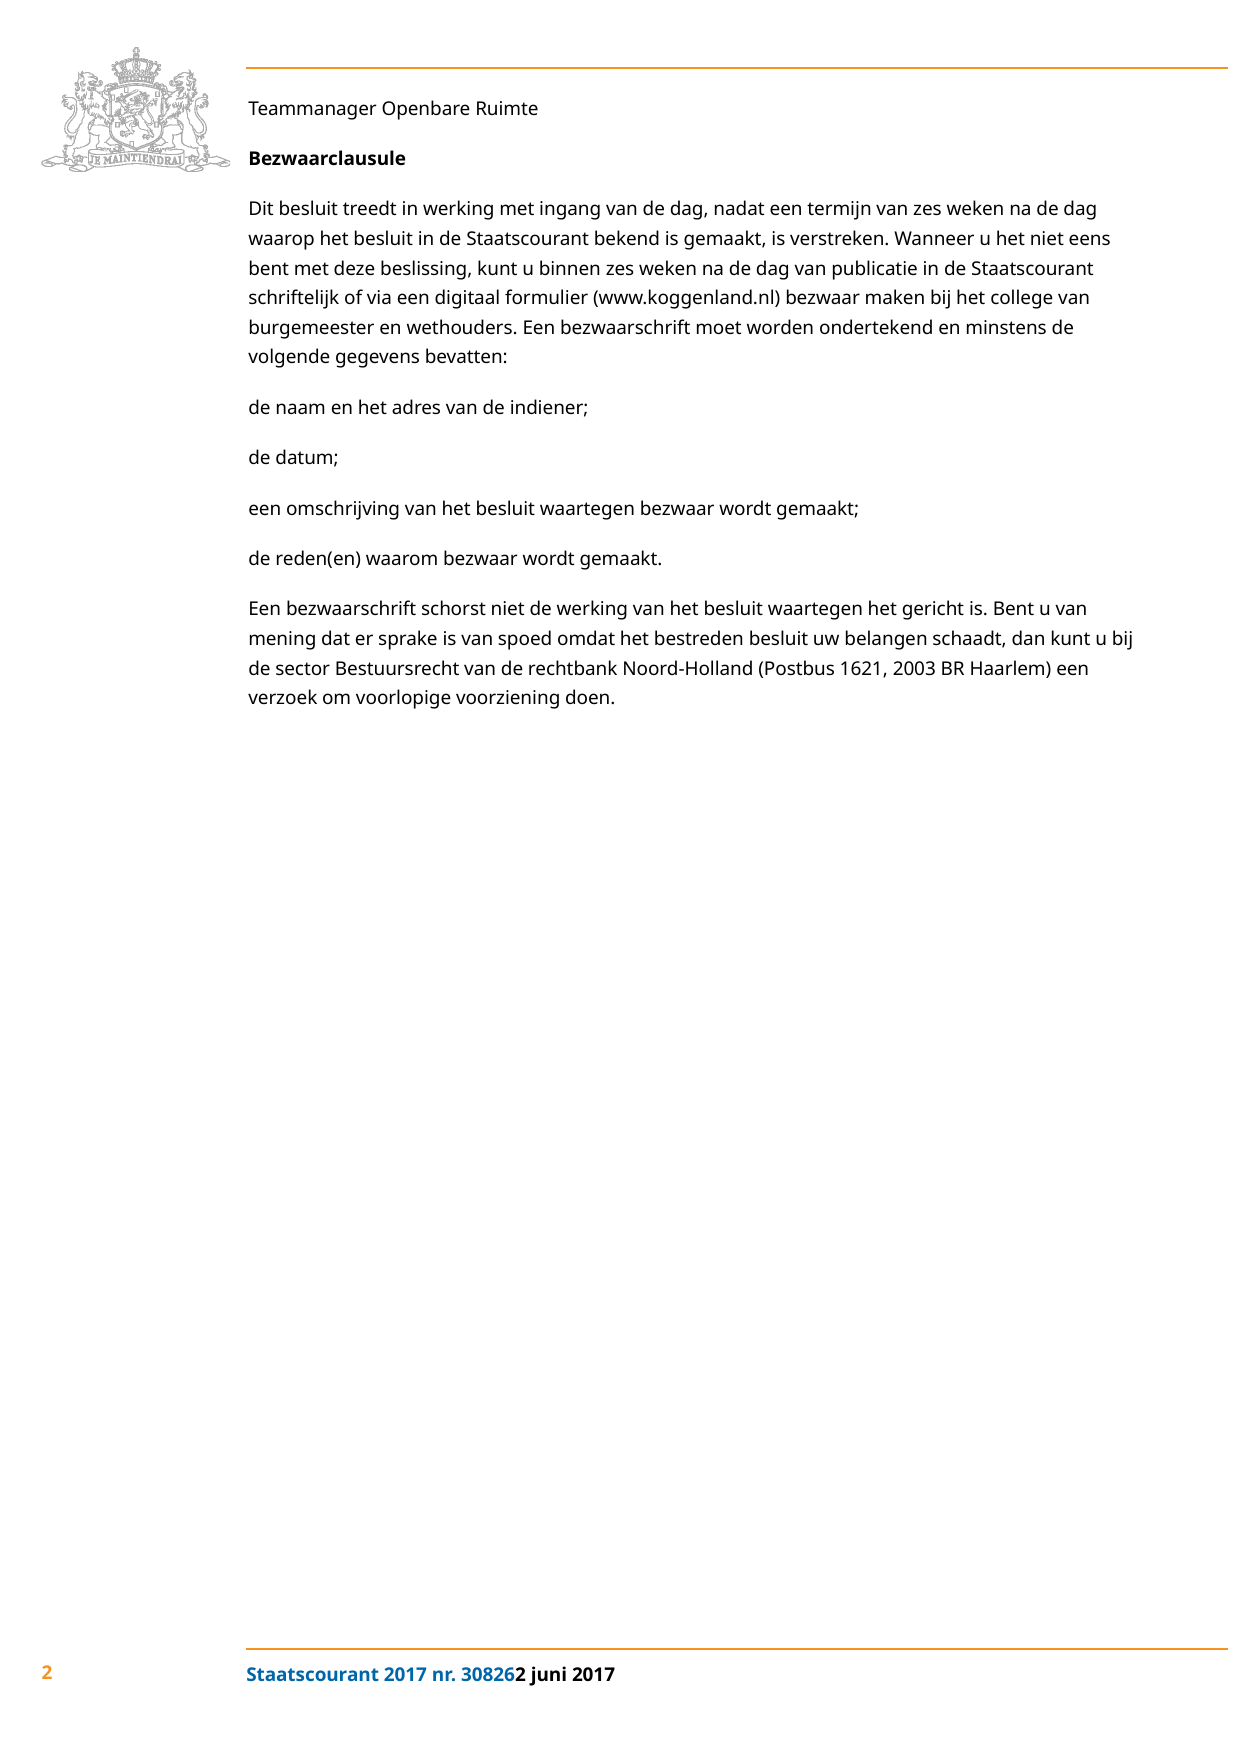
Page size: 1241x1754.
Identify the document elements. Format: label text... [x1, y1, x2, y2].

text Teammanager Openbare Ruimte [248, 95, 1152, 121]
text de naam en het adres van de indiener; [248, 394, 1152, 420]
text Bezwaarclausule [248, 145, 1152, 171]
text een omschrijving van het besluit waartegen bezwaar wordt gemaakt; [248, 495, 1152, 521]
text Dit besluit treedt in werking met ingang van de dag, nadat een termijn van zes weken na de dag waarop het besluit in de Staatscourant bekend is gemaakt, is verstreken. Wanneer u het niet eens bent met deze beslissing, kunt u binnen zes weken na de dag van publicatie in de Staatscourant schriftelijk of via een digitaal formulier (www.koggenland.nl) bezwaar maken bij het college van burgemeester en wethouders. Een bezwaarschrift moet worden ondertekend en minstens de volgende gegevens bevatten: [248, 196, 1152, 369]
text de datum; [248, 444, 1152, 470]
picture [41, 47, 231, 172]
text de reden(en) waarom bezwaar wordt gemaakt. [248, 545, 1152, 571]
text Een bezwaarschrift schorst niet de werking van het besluit waartegen het gericht is. Bent u van mening dat er sprake is van spoed omdat het bestreden besluit uw belangen schaadt, dan kunt u bij de sector Bestuursrecht van de rechtbank Noord-Holland (Postbus 1621, 2003 BR Haarlem) een verzoek om voorlopige voorziening doen. [248, 596, 1152, 710]
